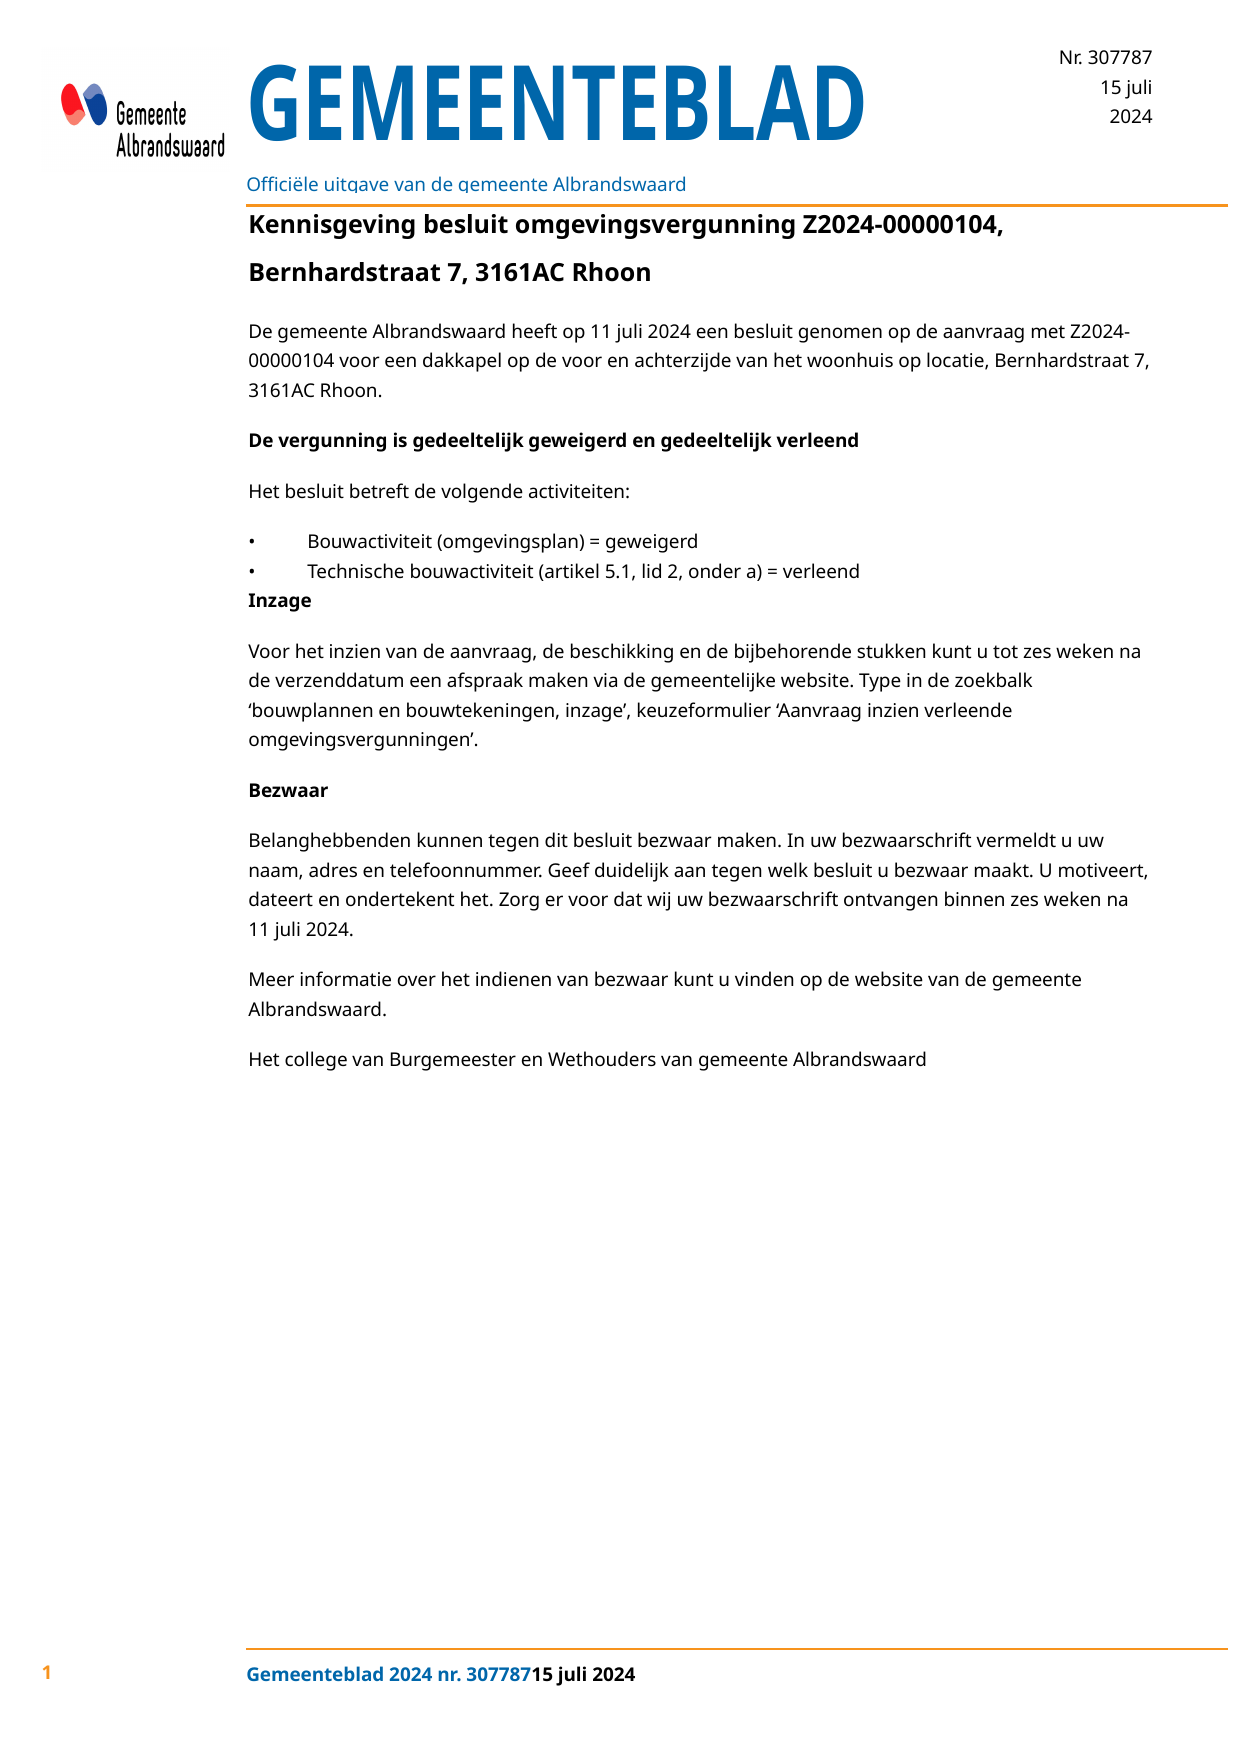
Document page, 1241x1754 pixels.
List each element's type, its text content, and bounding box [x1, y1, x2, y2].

text Meer informatie over het indienen van bezwaar kunt u vinden op de website van de gemeente Albrandswaard. [248, 967, 1152, 1022]
text Bezwaar [248, 777, 1152, 803]
text Belanghebbenden kunnen tegen dit besluit bezwaar maken. In uw bezwaarschrift vermeldt u uw naam, adres en telefoonnummer. Geef duidelijk aan tegen welk besluit u bezwaar maakt. U motiveert, dateert en ondertekent het. Zorg er voor dat wij uw bezwaarschrift ontvangen binnen zes weken na 11 juli 2024. [248, 827, 1152, 942]
picture [41, 47, 231, 172]
text De vergunning is gedeeltelijk geweigerd en gedeeltelijk verleend [248, 427, 1152, 453]
text Inzage [248, 587, 1152, 613]
list Technische bouwactiviteit (artikel 5.1, lid 2, onder a) = verleend [248, 558, 1152, 584]
text Het besluit betreft de volgende activiteiten: [248, 478, 1152, 504]
list Bouwactiviteit (omgevingsplan) = geweigerd [248, 528, 1152, 554]
text Kennisgeving besluit omgevingsvergunning Z2024-00000104, Bernhardstraat 7, 3161AC Rhoon [248, 207, 1152, 288]
text Het college van Burgemeester en Wethouders van gemeente Albrandswaard [248, 1047, 1152, 1072]
text Voor het inzien van de aanvraag, de beschikking en de bijbehorende stukken kunt u tot zes weken na de verzenddatum een afspraak maken via de gemeentelijke website. Type in de zoekbalk ‘bouwplannen en bouwtekeningen, inzage’, keuzeformulier ‘Aanvraag inzien verleende omgevingsvergunningen’. [248, 638, 1152, 752]
text De gemeente Albrandswaard heeft op 11 juli 2024 een besluit genomen op de aanvraag met Z2024-00000104 voor een dakkapel op de voor en achterzijde van het woonhuis op locatie, Bernhardstraat 7, 3161AC Rhoon. [248, 318, 1152, 403]
